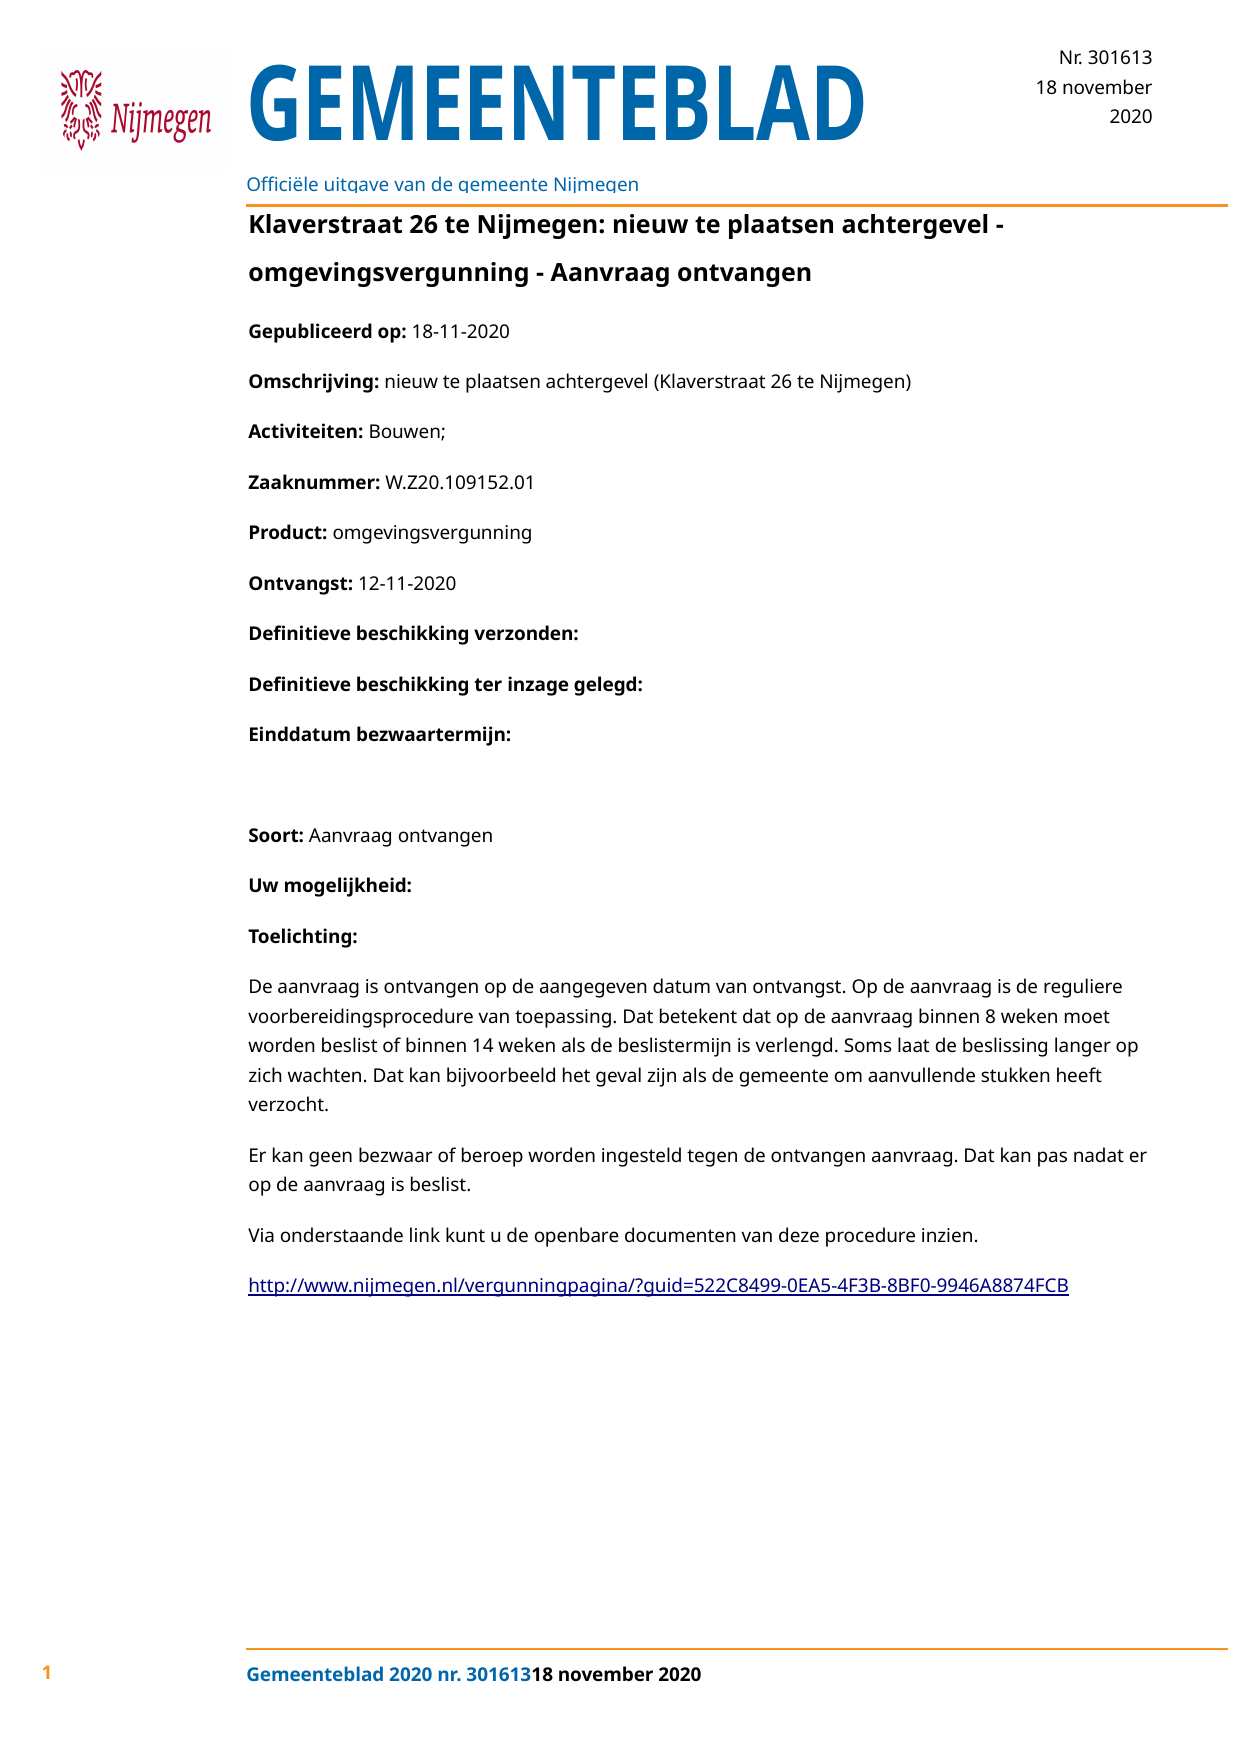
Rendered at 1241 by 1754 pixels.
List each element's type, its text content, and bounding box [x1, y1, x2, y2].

text http://www.nijmegen.nl/vergunningpagina/?guid=522C8499-0EA5-4F3B-8BF0-9946A8874FCB [248, 1272, 1152, 1298]
text Er kan geen bezwaar of beroep worden ingesteld tegen de ontvangen aanvraag. Dat kan pas nadat er op de aanvraag is beslist. [248, 1142, 1152, 1197]
text De aanvraag is ontvangen op de aangegeven datum van ontvangst. Op de aanvraag is de reguliere voorbereidingsprocedure van toepassing. Dat betekent dat op de aanvraag binnen 8 weken moet worden beslist of binnen 14 weken als de beslistermijn is verlengd. Soms laat de beslissing langer op zich wachten. Dat kan bijvoorbeeld het geval zijn als de gemeente om aanvullende stukken heeft verzocht. [248, 973, 1152, 1117]
text Toelichting: [248, 923, 1152, 949]
text Definitieve beschikking ter inzage gelegd: [248, 671, 1152, 697]
text Omschrijving: nieuw te plaatsen achtergevel (Klaverstraat 26 te Nijmegen) [248, 368, 1152, 394]
text Einddatum bezwaartermijn: [248, 721, 1152, 747]
text Zaaknummer: W.Z20.109152.01 [248, 469, 1152, 495]
text Ontvangst: 12-11-2020 [248, 570, 1152, 596]
text Soort: Aanvraag ontvangen [248, 822, 1152, 848]
text Product: omgevingsvergunning [248, 519, 1152, 545]
text Activiteiten: Bouwen; [248, 419, 1152, 444]
text Definitieve beschikking verzonden: [248, 620, 1152, 646]
text Via onderstaande link kunt u de openbare documenten van deze procedure inzien. [248, 1222, 1152, 1248]
text Gepubliceerd op: 18-11-2020 [248, 318, 1152, 344]
text Klaverstraat 26 te Nijmegen: nieuw te plaatsen achtergevel - omgevingsvergunning - Aanvraag ontvangen [248, 207, 1152, 288]
text Uw mogelijkheid: [248, 872, 1152, 898]
picture [41, 47, 231, 172]
